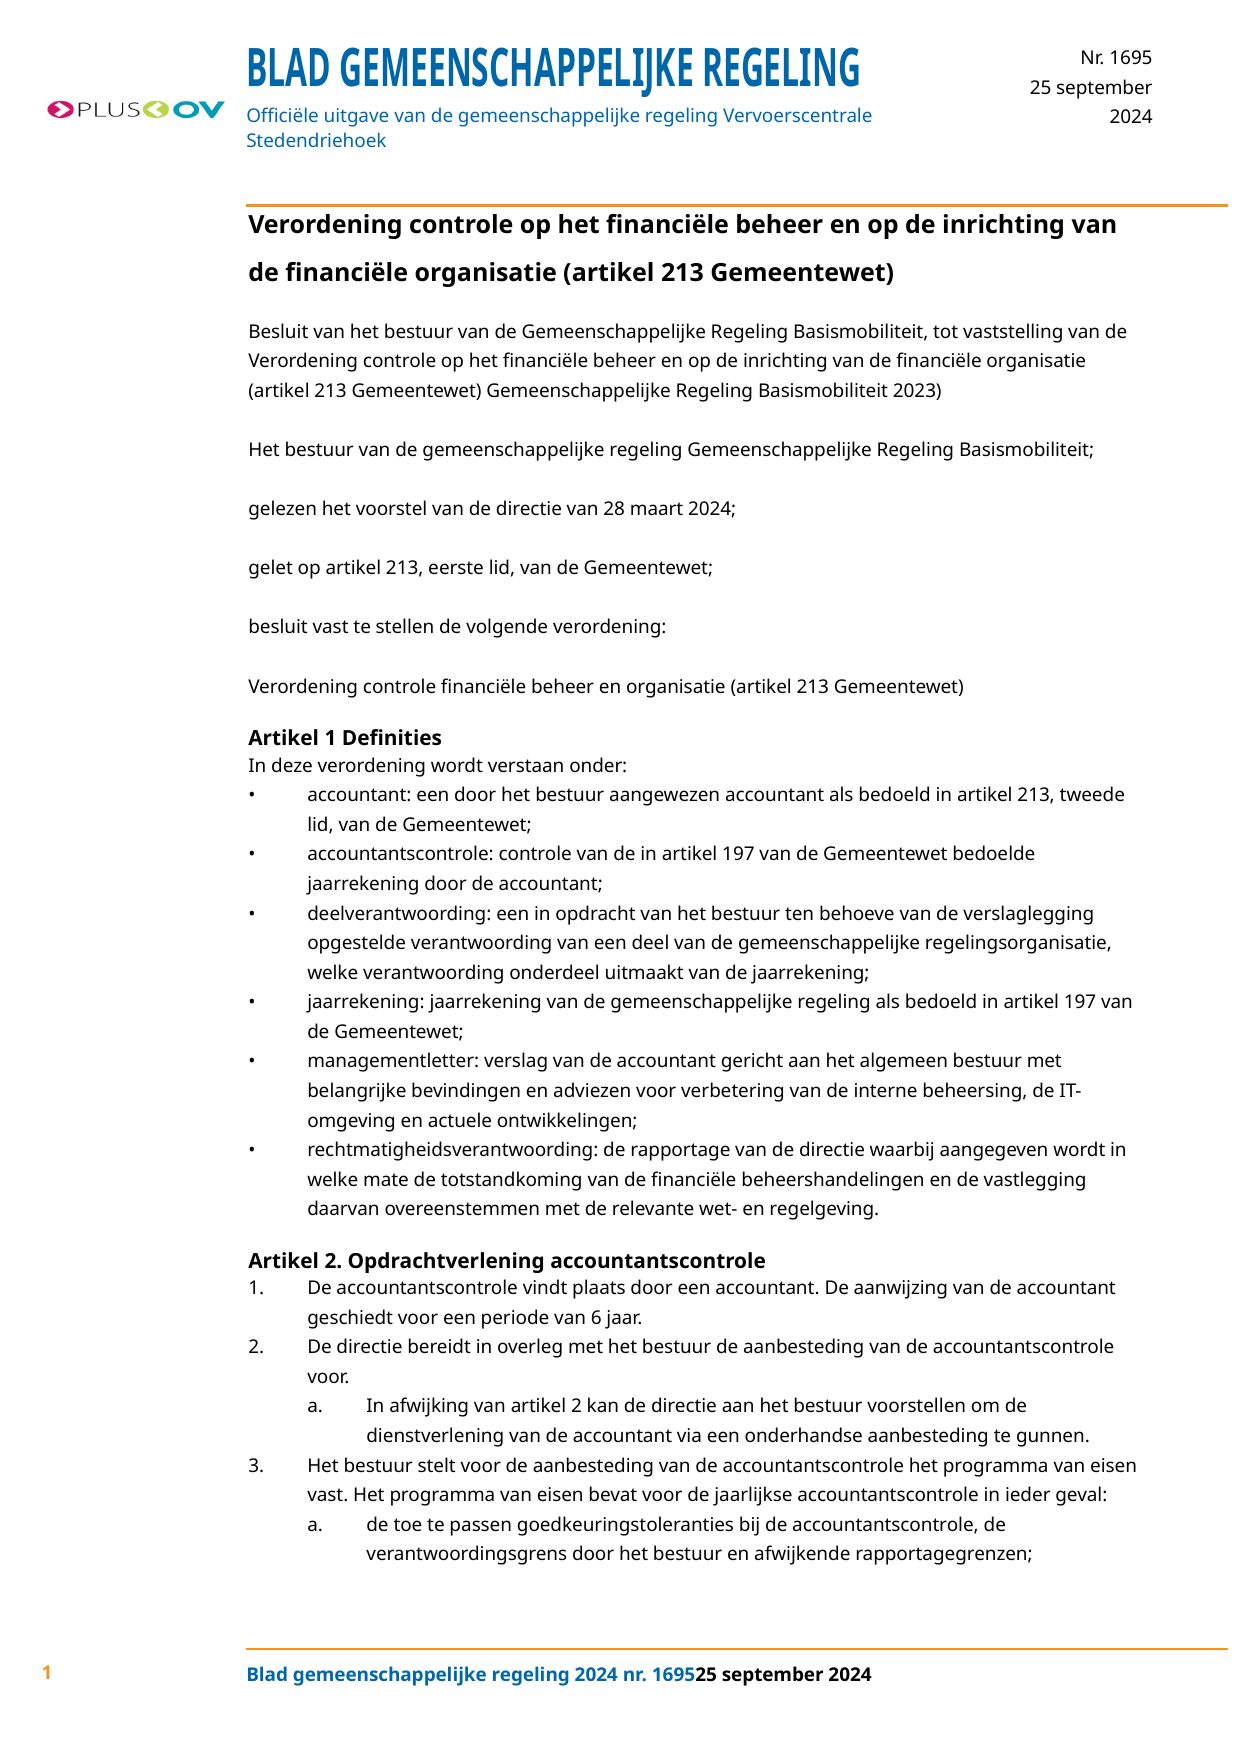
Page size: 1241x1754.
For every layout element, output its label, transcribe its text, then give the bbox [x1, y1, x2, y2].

text Besluit van het bestuur van de Gemeenschappelijke Regeling Basismobiliteit, tot vaststelling van de Verordening controle op het financiële beheer en op de inrichting van de financiële organisatie (artikel 213 Gemeentewet) Gemeenschappelijke Regeling Basismobiliteit 2023) [248, 318, 1152, 403]
list In afwijking van artikel 2 kan de directie aan het bestuur voorstellen om de dienstverlening van de accountant via een onderhandse aanbesteding te gunnen. [307, 1393, 1152, 1448]
list jaarrekening: jaarrekening van de gemeenschappelijke regeling als bedoeld in artikel 197 van de Gemeentewet; [248, 988, 1152, 1044]
text gelezen het voorstel van de directie van 28 maart 2024; [248, 495, 1152, 521]
picture [41, 47, 231, 172]
text besluit vast te stellen de volgende verordening: [248, 614, 1152, 639]
list rechtmatigheidsverantwoording: de rapportage van de directie waarbij aangegeven wordt in welke mate de totstandkoming van de financiële beheershandelingen en de vastlegging daarvan overeenstemmen met de relevante wet- en regelgeving. [248, 1136, 1152, 1221]
text Verordening controle op het financiële beheer en op de inrichting van de financiële organisatie (artikel 213 Gemeentewet) [248, 207, 1152, 288]
list accountantscontrole: controle van de in artikel 197 van de Gemeentewet bedoelde jaarrekening door de accountant; [248, 841, 1152, 896]
list accountant: een door het bestuur aangewezen accountant als bedoeld in artikel 213, tweede lid, van de Gemeentewet; [248, 781, 1152, 837]
text Artikel 2. Opdrachtverlening accountantscontrole [248, 1246, 1152, 1274]
list De directie bereidt in overleg met het bestuur de aanbesteding van de accountantscontrole voor. [248, 1333, 1152, 1389]
text Artikel 1 Definities [248, 723, 1152, 752]
list managementletter: verslag van de accountant gericht aan het algemeen bestuur met belangrijke bevindingen en adviezen voor verbetering van de interne beheersing, de IT-omgeving en actuele ontwikkelingen; [248, 1048, 1152, 1132]
list de toe te passen goedkeuringstoleranties bij de accountantscontrole, de verantwoordingsgrens door het bestuur en afwijkende rapportagegrenzen; [307, 1511, 1152, 1566]
list Het bestuur stelt voor de aanbesteding van de accountantscontrole het programma van eisen vast. Het programma van eisen bevat voor de jaarlijkse accountantscontrole in ieder geval: [248, 1452, 1152, 1507]
list De accountantscontrole vindt plaats door een accountant. De aanwijzing van de accountant geschiedt voor een periode van 6 jaar. [248, 1274, 1152, 1330]
text In deze verordening wordt verstaan onder: [248, 752, 1152, 777]
text Verordening controle financiële beheer en organisatie (artikel 213 Gemeentewet) [248, 673, 1152, 699]
text Het bestuur van de gemeenschappelijke regeling Gemeenschappelijke Regeling Basismobiliteit; [248, 436, 1152, 462]
list deelverantwoording: een in opdracht van het bestuur ten behoeve van de verslaglegging opgestelde verantwoording van een deel van de gemeenschappelijke regelingsorganisatie, welke verantwoording onderdeel uitmaakt van de jaarrekening; [248, 900, 1152, 984]
text gelet op artikel 213, eerste lid, van de Gemeentewet; [248, 554, 1152, 580]
